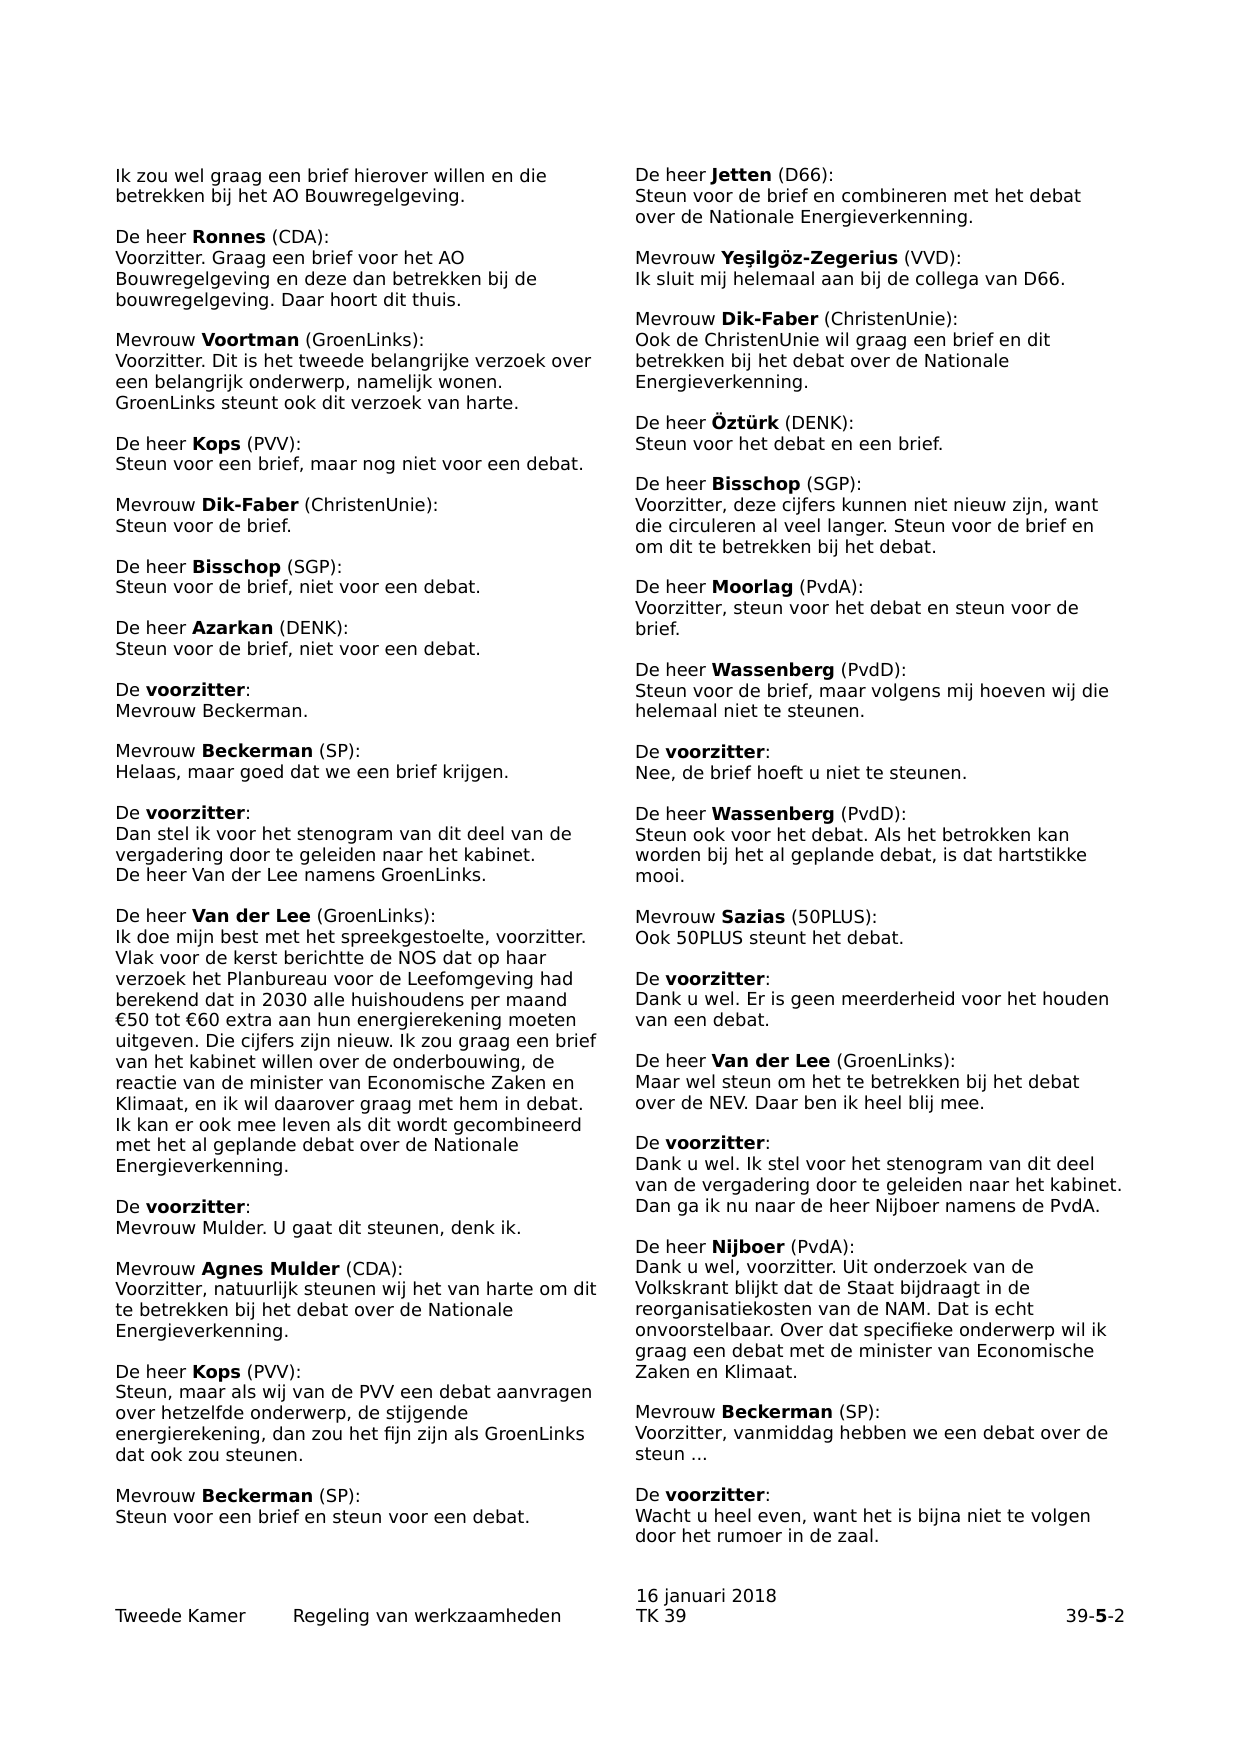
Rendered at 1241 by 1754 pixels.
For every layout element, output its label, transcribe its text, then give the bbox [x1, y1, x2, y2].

text Voorzitter, vanmiddag hebben we een debat over de steun ... [635, 1423, 1125, 1464]
text De heer Van der Lee (GroenLinks): [115, 906, 605, 927]
text Steun voor de brief, niet voor een debat. [115, 577, 605, 598]
text Ook 50PLUS steunt het debat. [635, 928, 1125, 948]
text Dank u wel. Er is geen meerderheid voor het houden van een debat. [635, 989, 1125, 1031]
text Voorzitter, deze cijfers kunnen niet nieuw zijn, want die circuleren al veel langer. Steun voor de brief en om dit te betrekken bij het debat. [635, 495, 1125, 557]
text Dank u wel. Ik stel voor het stenogram van dit deel van de vergadering door te geleiden naar het kabinet. [635, 1154, 1125, 1196]
text De voorzitter: [115, 1197, 605, 1217]
text Steun voor een brief, maar nog niet voor een debat. [115, 454, 605, 475]
text Maar wel steun om het te betrekken bij het debat over de NEV. Daar ben ik heel blij mee. [635, 1072, 1125, 1113]
text De heer Kops (PVV): [115, 1362, 605, 1382]
text Steun ook voor het debat. Als het betrokken kan worden bij het al geplande debat, is dat hartstikke mooi. [635, 824, 1125, 887]
text Mevrouw Dik-Faber (ChristenUnie): [115, 495, 605, 516]
text De voorzitter: [115, 803, 605, 823]
text De heer Nijboer (PvdA): [635, 1236, 1125, 1257]
text Mevrouw Voortman (GroenLinks): [115, 330, 605, 351]
text Mevrouw Beckerman (SP): [115, 741, 605, 762]
text Dan stel ik voor het stenogram van dit deel van de vergadering door te geleiden naar het kabinet. [115, 823, 605, 865]
text Steun voor een brief en steun voor een debat. [115, 1506, 605, 1527]
text Steun voor de brief, maar volgens mij hoeven wij die helemaal niet te steunen. [635, 680, 1125, 722]
text Mevrouw Beckerman (SP): [635, 1402, 1125, 1423]
text De heer Moorlag (PvdA): [635, 577, 1125, 598]
text Steun voor de brief, niet voor een debat. [115, 639, 605, 660]
text De heer Jetten (D66): [635, 165, 1125, 186]
text De heer Bisschop (SGP): [635, 474, 1125, 495]
text De heer Ronnes (CDA): [115, 227, 605, 248]
text Steun, maar als wij van de PVV een debat aanvragen over hetzelfde onderwerp, de stijgende energierekening, dan zou het fijn zijn als GroenLinks dat ook zou steunen. [115, 1382, 605, 1466]
text Voorzitter, natuurlijk steunen wij het van harte om dit te betrekken bij het debat over de Nationale Energieverkenning. [115, 1279, 605, 1342]
text De heer Wassenberg (PvdD): [635, 660, 1125, 680]
text Helaas, maar goed dat we een brief krijgen. [115, 762, 605, 783]
text De heer Van der Lee namens GroenLinks. [115, 865, 605, 886]
text De heer Kops (PVV): [115, 433, 605, 454]
text Mevrouw Dik-Faber (ChristenUnie): [635, 309, 1125, 330]
text Steun voor de brief. [115, 516, 605, 537]
text Mevrouw Mulder. U gaat dit steunen, denk ik. [115, 1217, 605, 1238]
text Mevrouw Beckerman (SP): [115, 1486, 605, 1506]
text De heer Bisschop (SGP): [115, 557, 605, 577]
text De voorzitter: [635, 742, 1125, 763]
text Voorzitter. Graag een brief voor het AO Bouwregelgeving en deze dan betrekken bij de bouwregelgeving. Daar hoort dit thuis. [115, 248, 605, 310]
text Dan ga ik nu naar de heer Nijboer namens de PvdA. [635, 1196, 1125, 1216]
text Mevrouw Yeşilgöz-Zegerius (VVD): [635, 248, 1125, 268]
text Mevrouw Sazias (50PLUS): [635, 907, 1125, 928]
text De heer Azarkan (DENK): [115, 618, 605, 639]
text Wacht u heel even, want het is bijna niet te volgen door het rumoer in de zaal. [635, 1505, 1125, 1547]
text Steun voor de brief en combineren met het debat over de Nationale Energieverkenning. [635, 186, 1125, 228]
text Mevrouw Beckerman. [115, 700, 605, 721]
text De heer Wassenberg (PvdD): [635, 804, 1125, 824]
text De voorzitter: [635, 1133, 1125, 1154]
text De heer Öztürk (DENK): [635, 412, 1125, 433]
text De voorzitter: [115, 680, 605, 700]
text De heer Van der Lee (GroenLinks): [635, 1051, 1125, 1072]
text Nee, de brief hoeft u niet te steunen. [635, 763, 1125, 784]
text Mevrouw Agnes Mulder (CDA): [115, 1258, 605, 1279]
text De voorzitter: [635, 968, 1125, 989]
text Dank u wel, voorzitter. Uit onderzoek van de Volkskrant blijkt dat de Staat bijdraagt in de reorganisatiekosten van de NAM. Dat is echt onvoorstelbaar. Over dat specifieke onderwerp wil ik graag een debat met de minister van Economische Zaken en Klimaat. [635, 1257, 1125, 1382]
text Ik sluit mij helemaal aan bij de collega van D66. [635, 268, 1125, 289]
text Ik zou wel graag een brief hierover willen en die betrekken bij het AO Bouwregelgeving. [115, 165, 605, 207]
text De voorzitter: [635, 1484, 1125, 1505]
text Steun voor het debat en een brief. [635, 433, 1125, 454]
text Voorzitter, steun voor het debat en steun voor de brief. [635, 598, 1125, 640]
text Ik doe mijn best met het spreekgestoelte, voorzitter. Vlak voor de kerst berichtte de NOS dat op haar verzoek het Planbureau voor de Leefomgeving had berekend dat in 2030 alle huishoudens per maand €50 tot €60 extra aan hun energierekening moeten uitgeven. Die cijfers zijn nieuw. Ik zou graag een brief van het kabinet willen over de onderbouwing, de reactie van de minister van Economische Zaken en Klimaat, en ik wil daarover graag met hem in debat. Ik kan er ook mee leven als dit wordt gecombineerd met het al geplande debat over de Nationale Energieverkenning. [115, 927, 605, 1177]
text Voorzitter. Dit is het tweede belangrijke verzoek over een belangrijk onderwerp, namelijk wonen. GroenLinks steunt ook dit verzoek van harte. [115, 351, 605, 413]
text Ook de ChristenUnie wil graag een brief en dit betrekken bij het debat over de Nationale Energieverkenning. [635, 330, 1125, 392]
